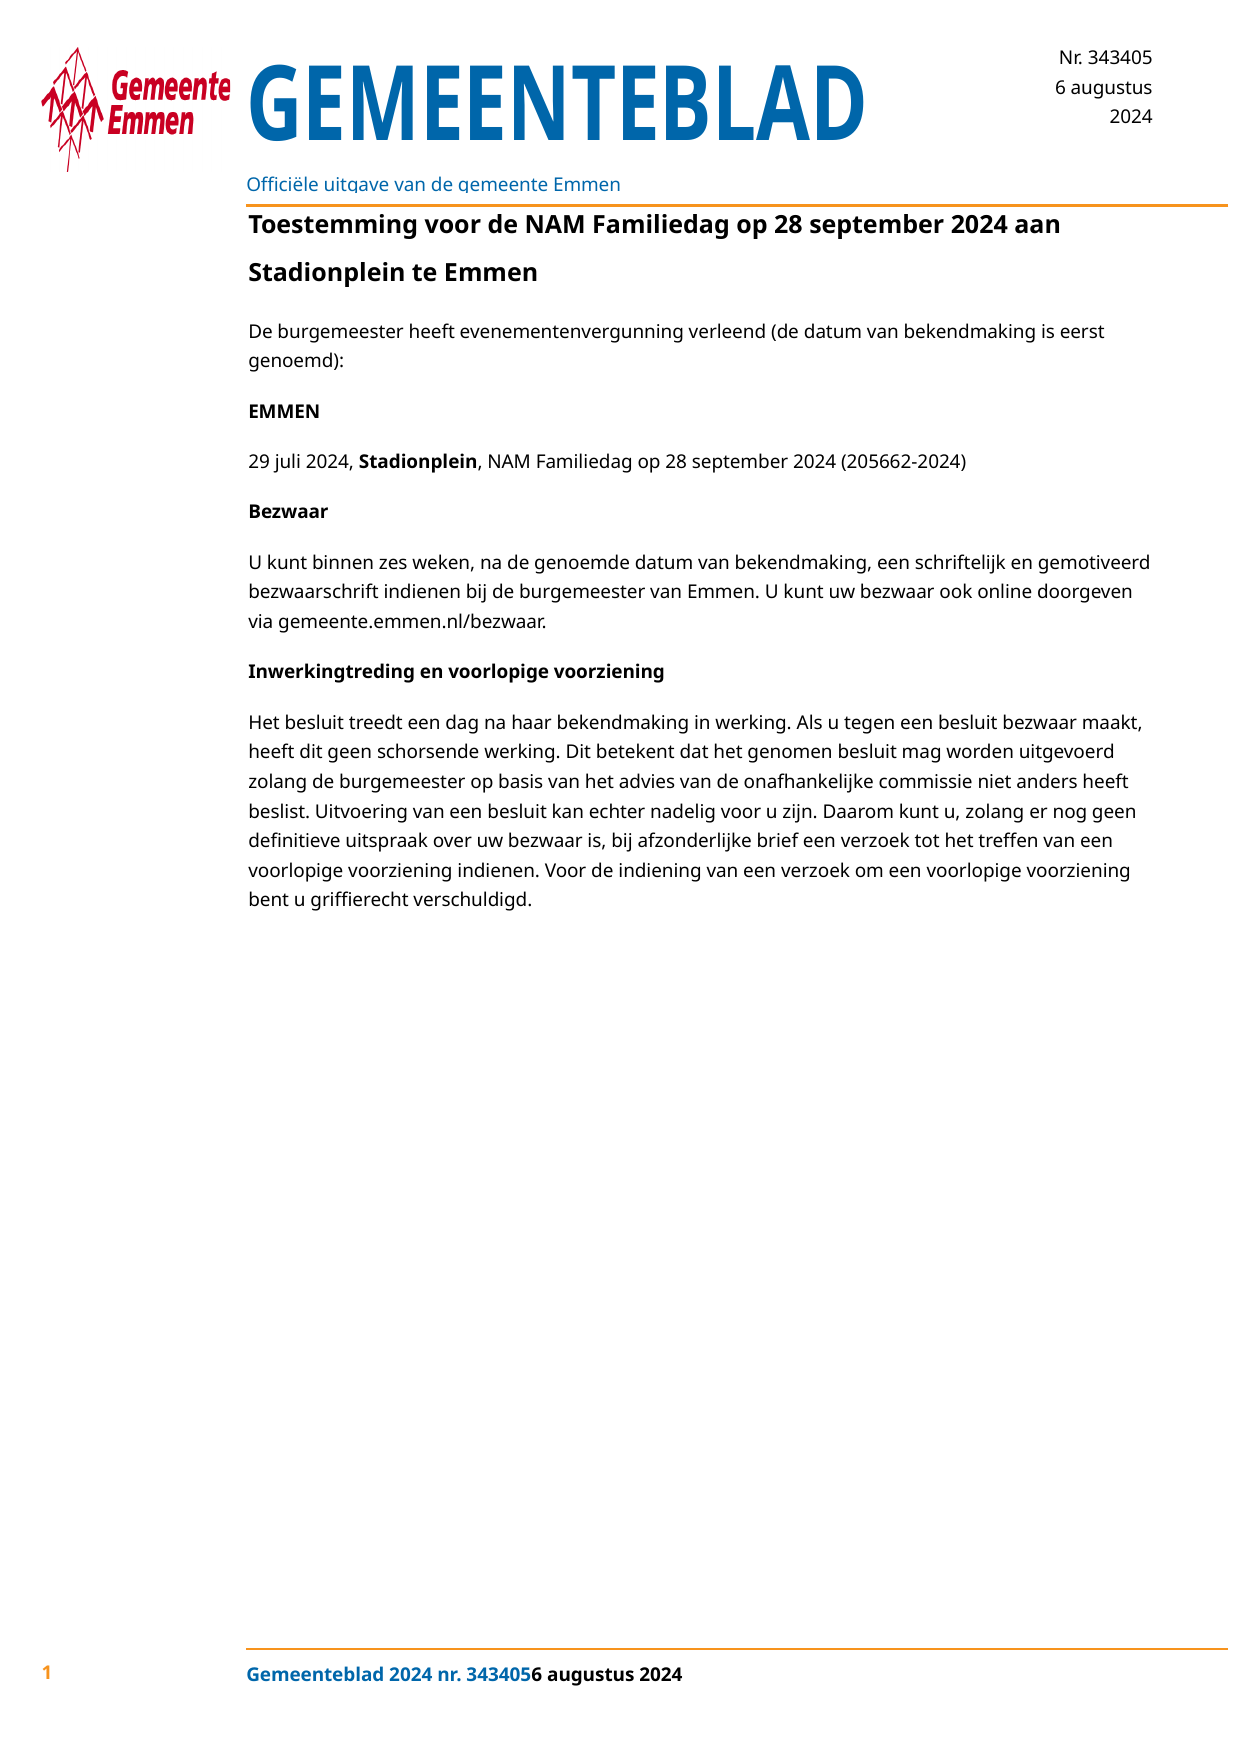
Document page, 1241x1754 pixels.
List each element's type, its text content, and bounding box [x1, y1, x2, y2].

text Toestemming voor de NAM Familiedag op 28 september 2024 aan Stadionplein te Emmen [248, 207, 1152, 288]
text Bezwaar [248, 499, 1152, 524]
text U kunt binnen zes weken, na de genoemde datum van bekendmaking, een schriftelijk en gemotiveerd bezwaarschrift indienen bij de burgemeester van Emmen. U kunt uw bezwaar ook online doorgeven via gemeente.emmen.nl/bezwaar. [248, 549, 1152, 634]
text De burgemeester heeft evenementenvergunning verleend (de datum van bekendmaking is eerst genoemd): [248, 318, 1152, 373]
text EMMEN [248, 398, 1152, 424]
text Inwerkingtreding en voorlopige voorziening [248, 659, 1152, 684]
text 29 juli 2024, Stadionplein, NAM Familiedag op 28 september 2024 (205662-2024) [248, 448, 1152, 474]
text Het besluit treedt een dag na haar bekendmaking in werking. Als u tegen een besluit bezwaar maakt, heeft dit geen schorsende werking. Dit betekent dat het genomen besluit mag worden uitgevoerd zolang de burgemeester op basis van het advies van de onafhankelijke commissie niet anders heeft beslist. Uitvoering van een besluit kan echter nadelig voor u zijn. Daarom kunt u, zolang er nog geen definitieve uitspraak over uw bezwaar is, bij afzonderlijke brief een verzoek tot het treffen van een voorlopige voorziening indienen. Voor de indiening van een verzoek om een voorlopige voorziening bent u griffierecht verschuldigd. [248, 709, 1152, 912]
picture [41, 47, 231, 172]
